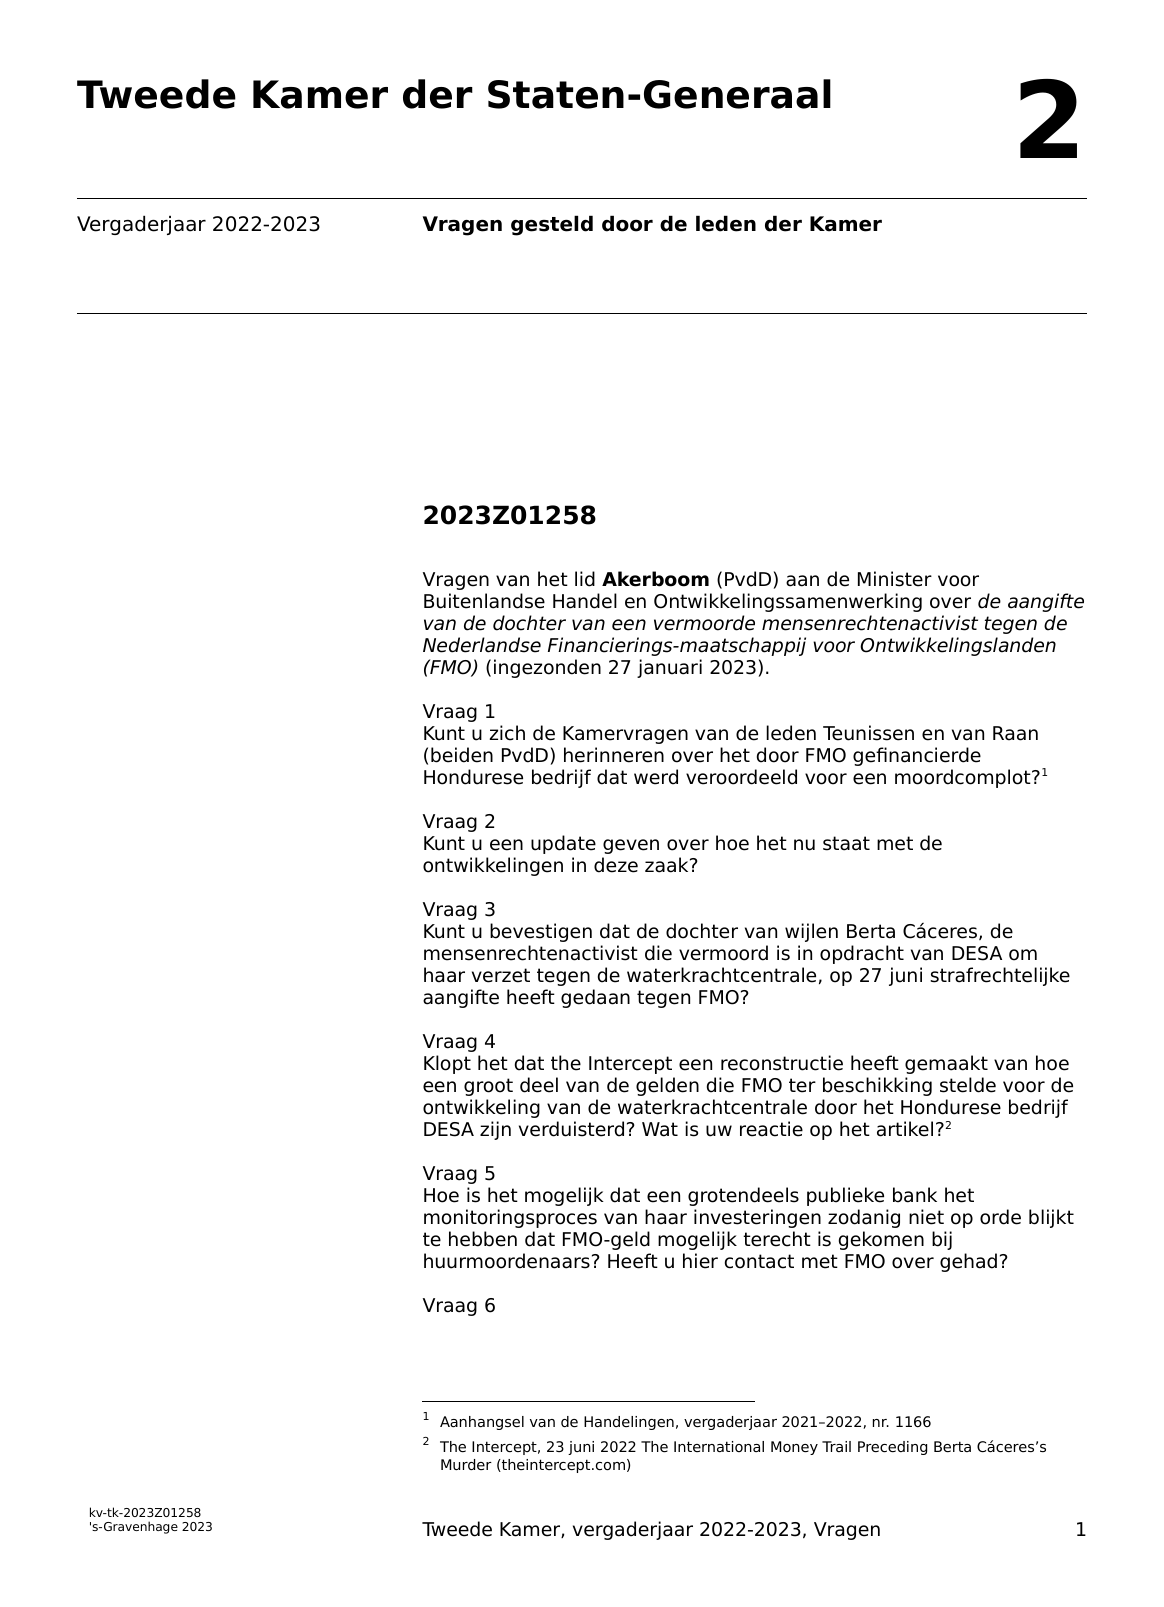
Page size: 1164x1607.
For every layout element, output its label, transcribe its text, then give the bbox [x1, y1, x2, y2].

text 2023Z01258 [422, 501, 1087, 531]
text Vraag 2 [422, 811, 1087, 833]
text The Intercept, 23 juni 2022 The International Money Trail Preceding Berta Cáceres’s Murder (theintercept.com) [422, 1435, 1087, 1474]
table_cell Vragen gesteld door de leden der Kamer [422, 199, 1087, 313]
table_header Tweede Kamer der Staten-Generaal [77, 59, 886, 198]
text Vraag 3 [422, 899, 1087, 921]
text kv-tk-2023Z01258 [88, 1506, 323, 1520]
text Hoe is het mogelijk dat een grotendeels publieke bank het monitoringsproces van haar investeringen zodanig niet op orde blijkt te hebben dat FMO-geld mogelijk terecht is gekomen bij huurmoordenaars? Heeft u hier contact met FMO over gehad? [422, 1185, 1087, 1273]
text Kunt u zich de Kamervragen van de leden Teunissen en van Raan (beiden PvdD) herinneren over het door FMO gefinancierde Hondurese bedrijf dat werd veroordeeld voor een moordcomplot? [422, 723, 1087, 789]
text 's-Gravenhage 2023 [88, 1520, 323, 1534]
text Aanhangsel van de Handelingen, vergaderjaar 2021–2022, nr. 1166 [422, 1410, 1087, 1432]
text Klopt het dat the Intercept een reconstructie heeft gemaakt van hoe een groot deel van de gelden die FMO ter beschikking stelde voor de ontwikkeling van de waterkrachtcentrale door het Hondurese bedrijf DESA zijn verduisterd? Wat is uw reactie op het artikel? [422, 1053, 1087, 1141]
text Kunt u bevestigen dat de dochter van wijlen Berta Cáceres, de mensenrechtenactivist die vermoord is in opdracht van DESA om haar verzet tegen de waterkrachtcentrale, op 27 juni strafrechtelijke aangifte heeft gedaan tegen FMO? [422, 921, 1087, 1009]
text Vraag 6 [422, 1295, 1087, 1317]
text Kunt u een update geven over hoe het nu staat met de ontwikkelingen in deze zaak? [422, 833, 1087, 877]
table_cell Vergaderjaar 2022-2023 [77, 199, 422, 313]
text Vragen van het lid Akerboom (PvdD) aan de Minister voor Buitenlandse Handel en Ontwikkelingssamenwerking over de aangifte van de dochter van een vermoorde mensenrechtenactivist tegen de Nederlandse Financierings-maatschappij voor Ontwikkelingslanden (FMO) (ingezonden 27 januari 2023). [422, 569, 1087, 679]
table_header 2 [886, 59, 1087, 198]
text Vraag 1 [422, 701, 1087, 723]
text Vraag 5 [422, 1163, 1087, 1185]
text Vraag 4 [422, 1031, 1087, 1053]
